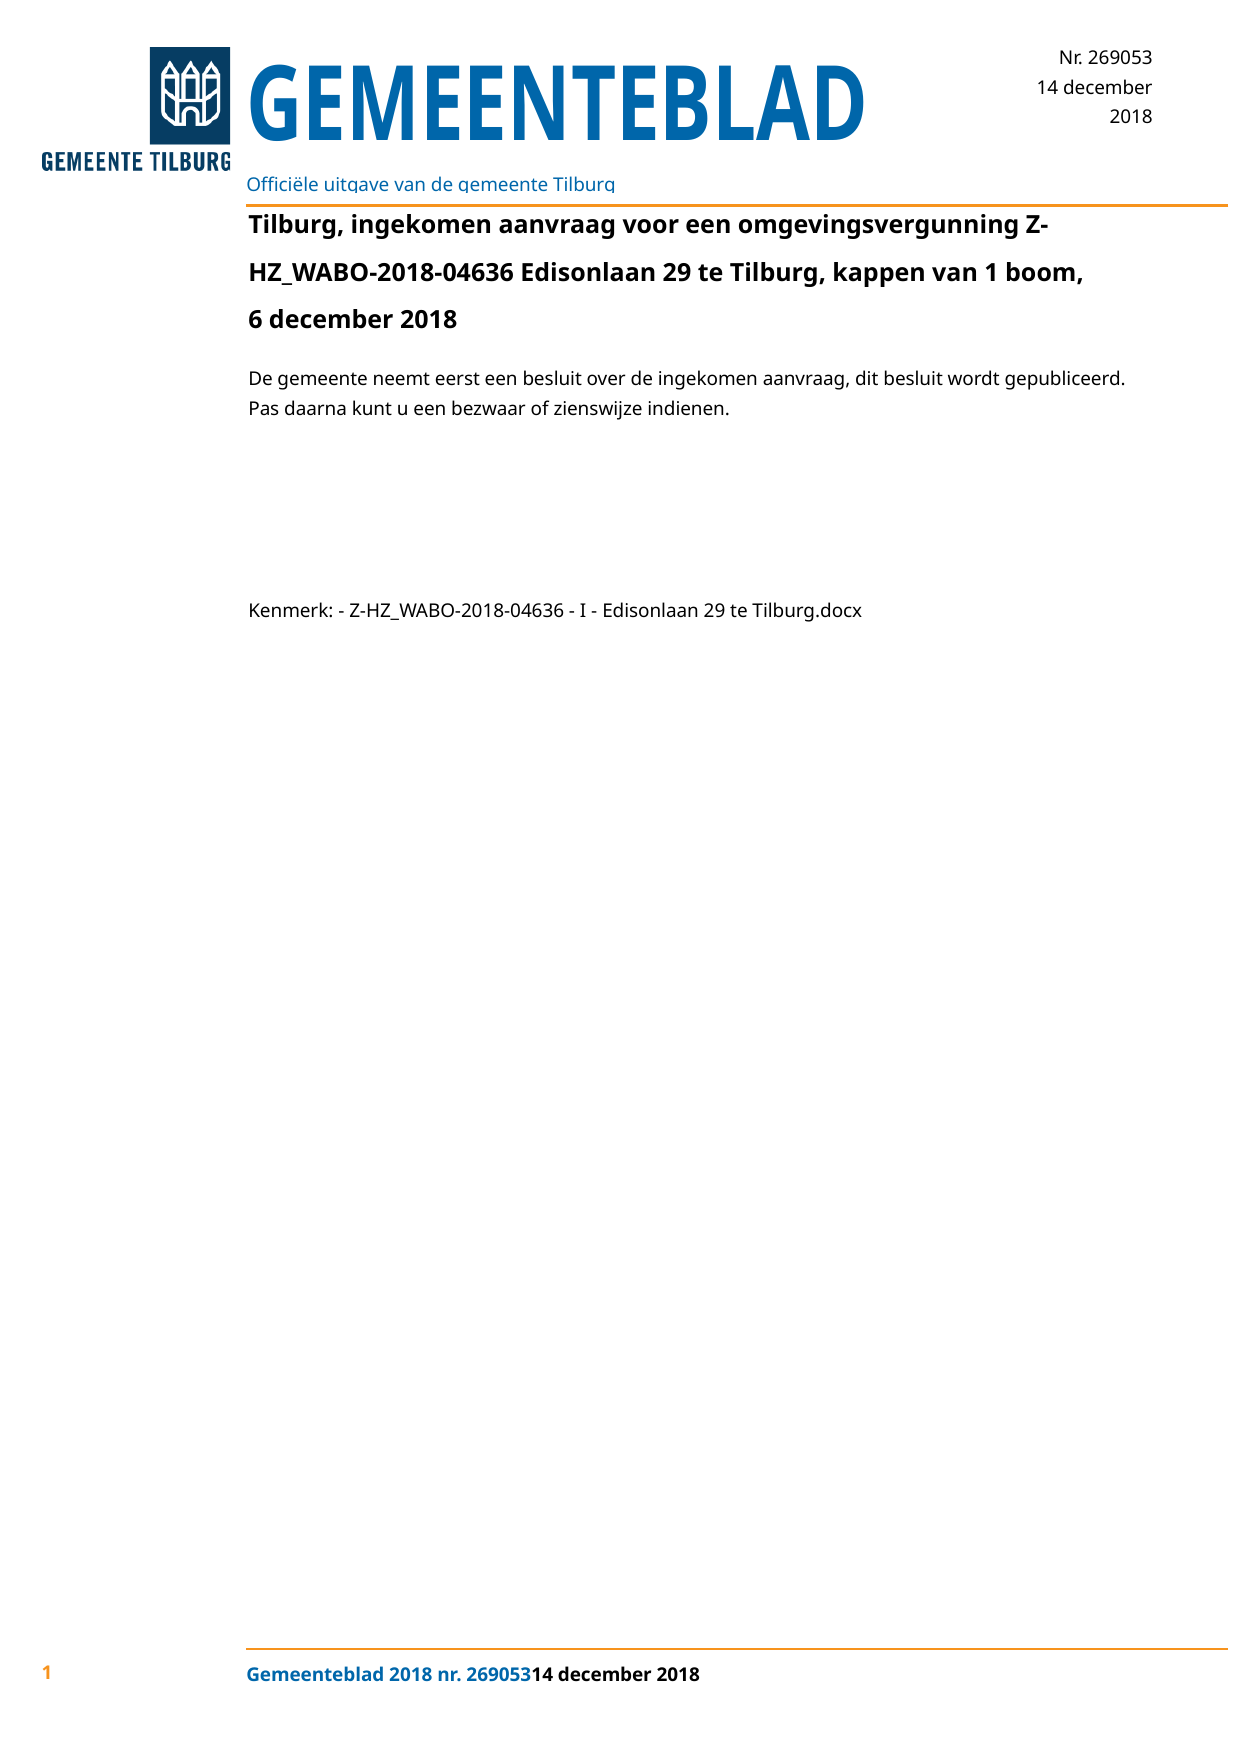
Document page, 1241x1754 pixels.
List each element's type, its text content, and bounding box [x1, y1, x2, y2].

text Tilburg, ingekomen aanvraag voor een omgevingsvergunning Z-HZ_WABO-2018-04636 Edisonlaan 29 te Tilburg, kappen van 1 boom, 6 december 2018 [248, 207, 1152, 336]
text Kenmerk: - Z-HZ_WABO-2018-04636 - I - Edisonlaan 29 te Tilburg.docx [248, 597, 1152, 622]
picture [41, 47, 231, 172]
text De gemeente neemt eerst een besluit over de ingekomen aanvraag, dit besluit wordt gepubliceerd. Pas daarna kunt u een bezwaar of zienswijze indienen. [248, 366, 1152, 421]
